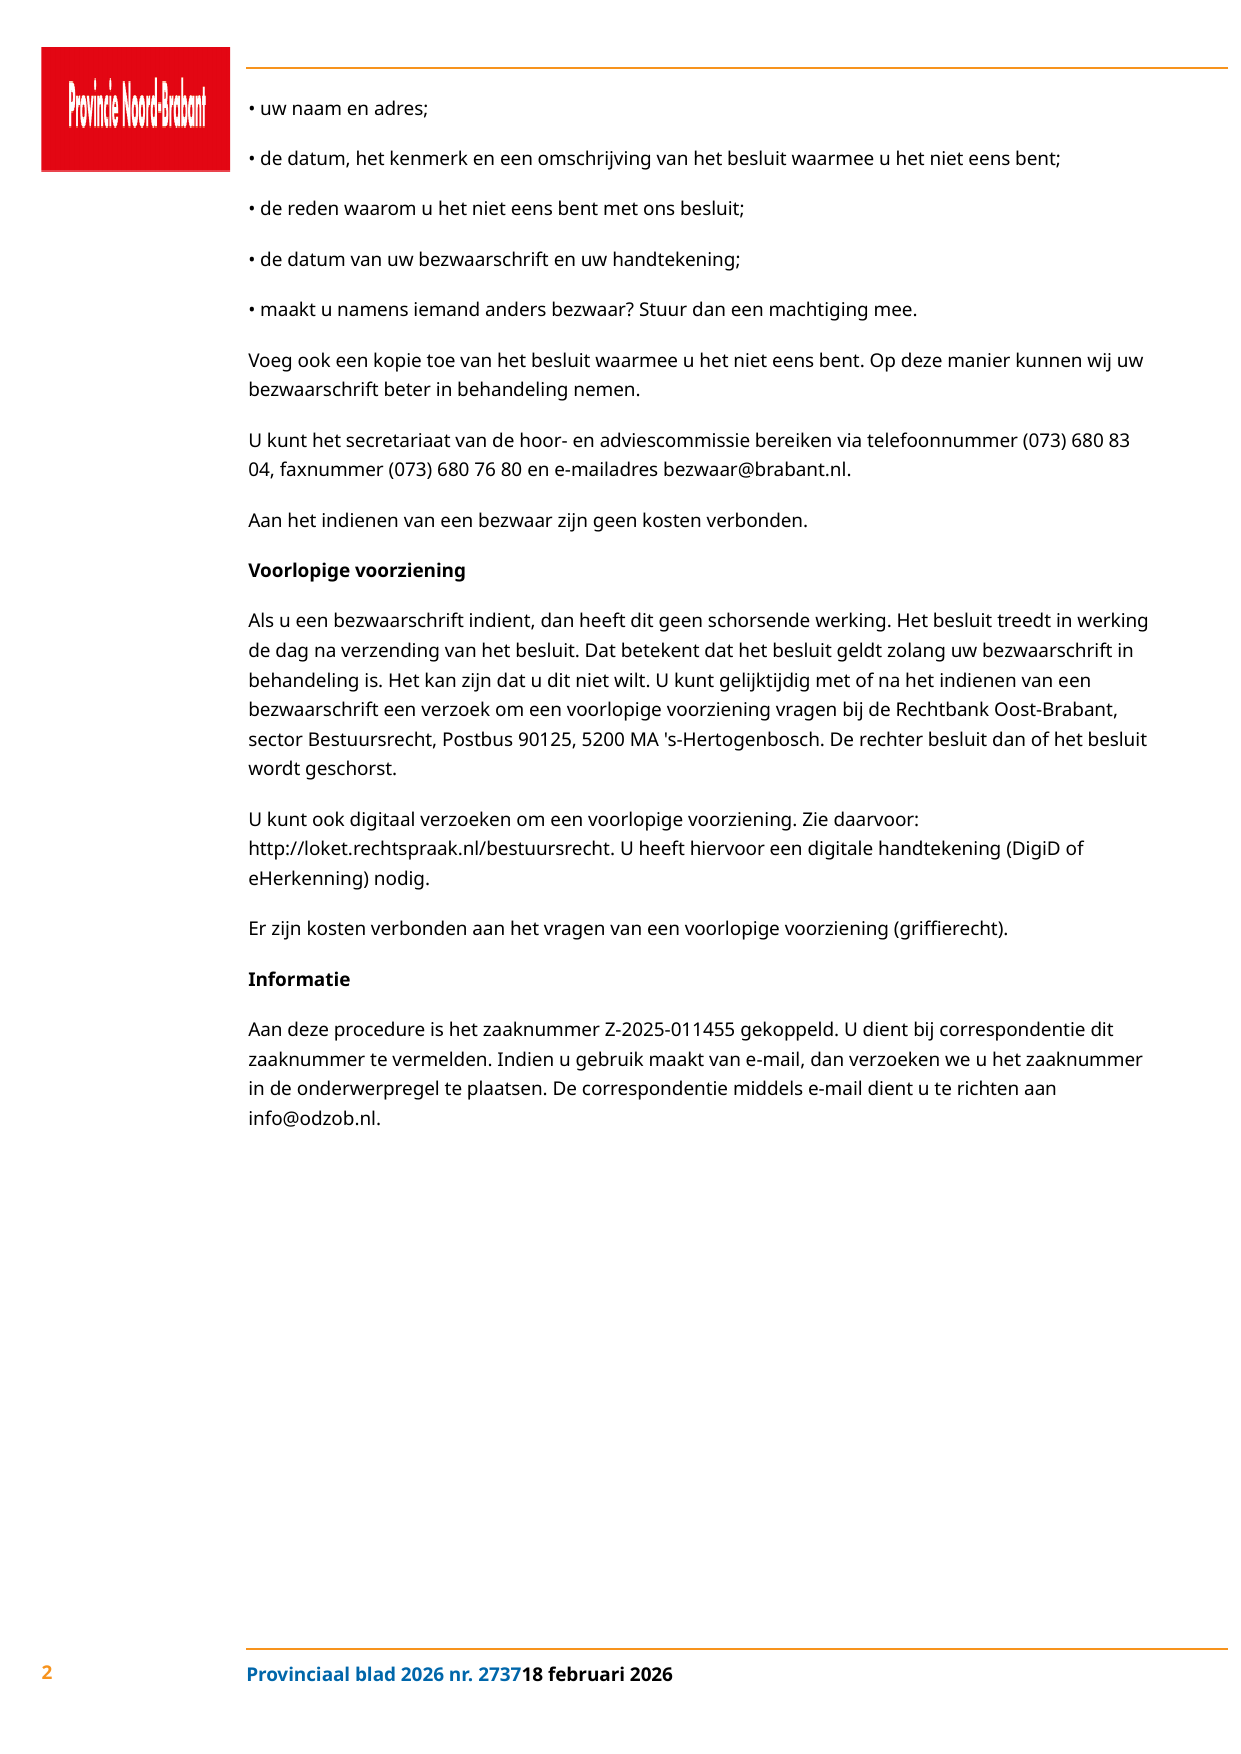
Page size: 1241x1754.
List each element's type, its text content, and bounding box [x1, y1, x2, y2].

text Als u een bezwaarschrift indient, dan heeft dit geen schorsende werking. Het besluit treedt in werking de dag na verzending van het besluit. Dat betekent dat het besluit geldt zolang uw bezwaarschrift in behandeling is. Het kan zijn dat u dit niet wilt. U kunt gelijktijdig met of na het indienen van een bezwaarschrift een verzoek om een voorlopige voorziening vragen bij de Rechtbank Oost-Brabant, sector Bestuursrecht, Postbus 90125, 5200 MA 's‑Hertogenbosch. De rechter besluit dan of het besluit wordt geschorst. [248, 608, 1152, 781]
text Informatie [248, 966, 1152, 992]
text Aan het indienen van een bezwaar zijn geen kosten verbonden. [248, 507, 1152, 533]
text Voorlopige voorziening [248, 557, 1152, 583]
text U kunt het secretariaat van de hoor- en adviescommissie bereiken via telefoonnummer (073) 680 83 04, faxnummer (073) 680 76 80 en e-mailadres bezwaar@brabant.nl. [248, 427, 1152, 482]
text • de datum, het kenmerk en een omschrijving van het besluit waarmee u het niet eens bent; [248, 145, 1152, 171]
text • maakt u namens iemand anders bezwaar? Stuur dan een machtiging mee. [248, 296, 1152, 322]
text U kunt ook digitaal verzoeken om een voorlopige voorziening. Zie daarvoor: http://loket.rechtspraak.nl/bestuursrecht. U heeft hiervoor een digitale handtekening (DigiD of eHerkenning) nodig. [248, 806, 1152, 891]
picture [41, 47, 231, 172]
text Aan deze procedure is het zaaknummer Z-2025-011455 gekoppeld. U dient bij correspondentie dit zaaknummer te vermelden. Indien u gebruik maakt van e-mail, dan verzoeken we u het zaaknummer in de onderwerpregel te plaatsen. De correspondentie middels e-mail dient u te richten aan info@odzob.nl. [248, 1016, 1152, 1131]
text Voeg ook een kopie toe van het besluit waarmee u het niet eens bent. Op deze manier kunnen wij uw bezwaarschrift beter in behandeling nemen. [248, 347, 1152, 402]
text • uw naam en adres; [248, 95, 1152, 121]
text • de reden waarom u het niet eens bent met ons besluit; [248, 196, 1152, 221]
text Er zijn kosten verbonden aan het vragen van een voorlopige voorziening (griffierecht). [248, 916, 1152, 941]
text • de datum van uw bezwaarschrift en uw handtekening; [248, 246, 1152, 272]
